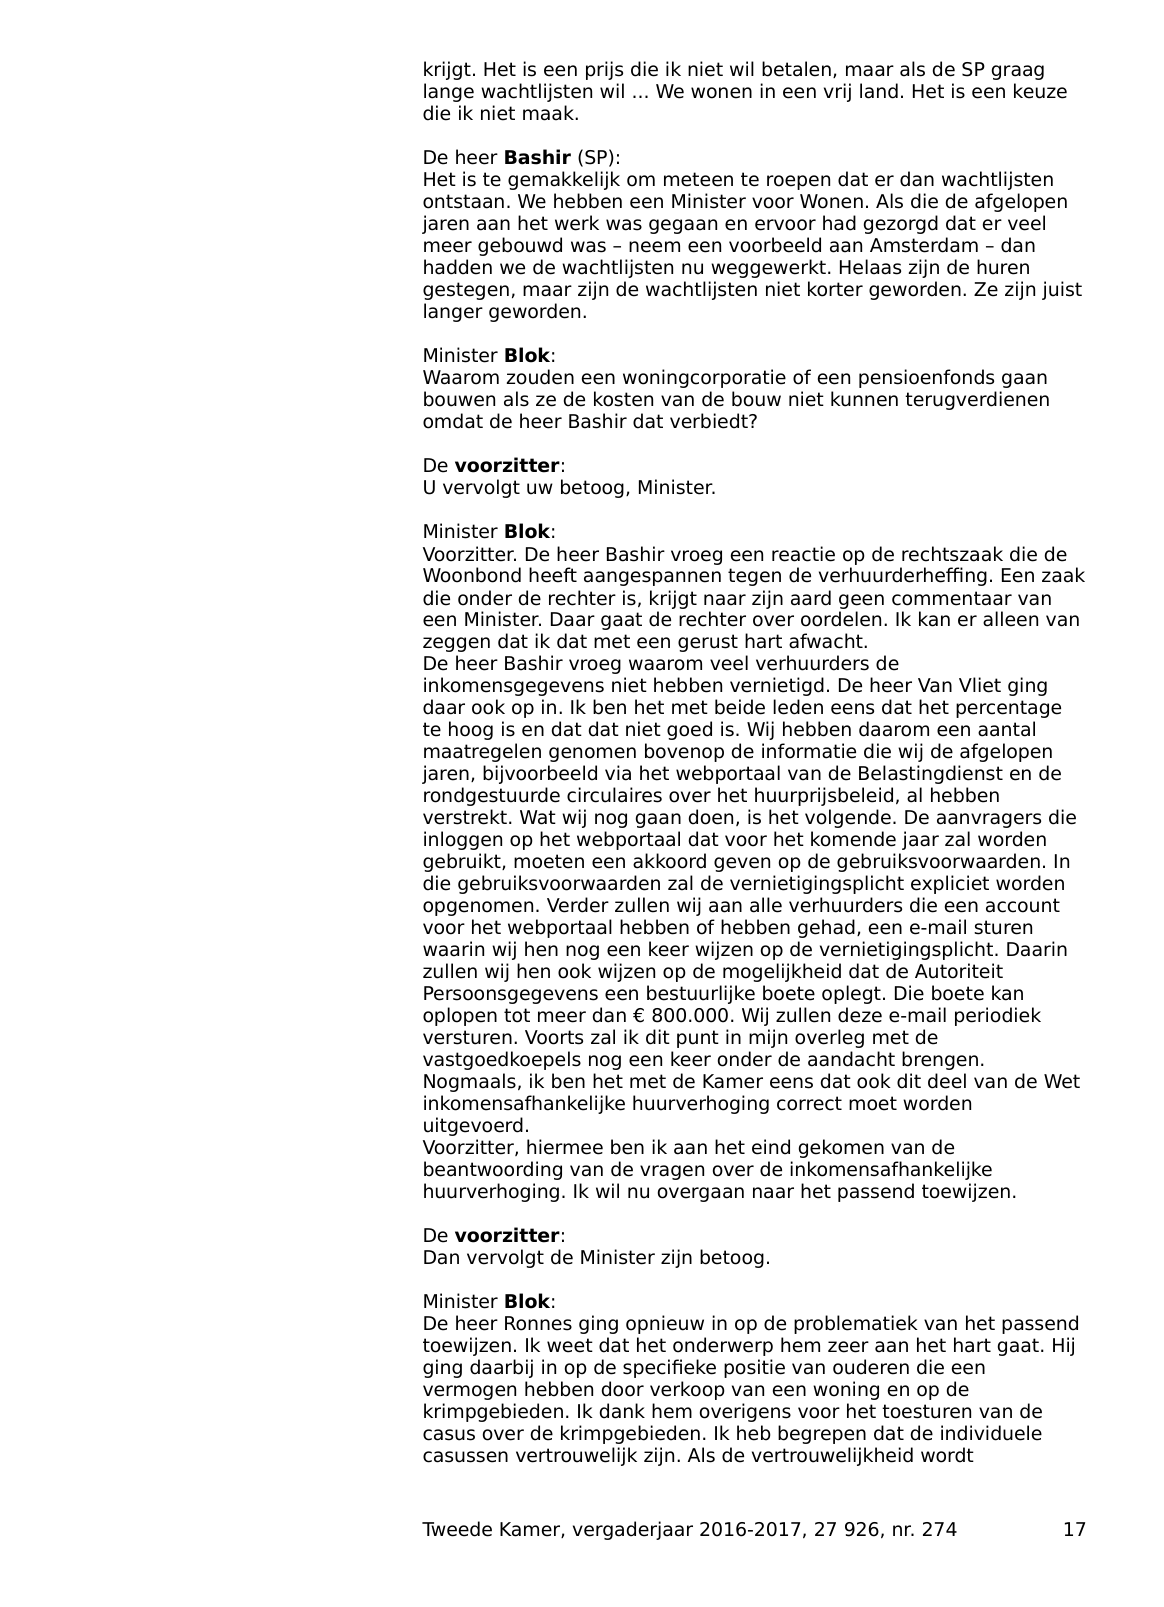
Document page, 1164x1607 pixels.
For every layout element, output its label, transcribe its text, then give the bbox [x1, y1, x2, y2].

text Minister Blok: [422, 345, 1087, 367]
text Het is te gemakkelijk om meteen te roepen dat er dan wachtlijsten ontstaan. We hebben een Minister voor Wonen. Als die de afgelopen jaren aan het werk was gegaan en ervoor had gezorgd dat er veel meer gebouwd was – neem een voorbeeld aan Amsterdam – dan hadden we de wachtlijsten nu weggewerkt. Helaas zijn de huren gestegen, maar zijn de wachtlijsten niet korter geworden. Ze zijn juist langer geworden. [422, 169, 1087, 323]
text krijgt. Het is een prijs die ik niet wil betalen, maar als de SP graag lange wachtlijsten wil ... We wonen in een vrij land. Het is een keuze die ik niet maak. [422, 59, 1087, 125]
text U vervolgt uw betoog, Minister. [422, 477, 1087, 499]
text De heer Bashir (SP): [422, 147, 1087, 169]
text Minister Blok: [422, 1291, 1087, 1313]
text De voorzitter: [422, 455, 1087, 477]
text De heer Bashir vroeg waarom veel verhuurders de inkomensgegevens niet hebben vernietigd. De heer Van Vliet ging daar ook op in. Ik ben het met beide leden eens dat het percentage te hoog is en dat dat niet goed is. Wij hebben daarom een aantal maatregelen genomen bovenop de informatie die wij de afgelopen jaren, bijvoorbeeld via het webportaal van de Belastingdienst en de rondgestuurde circulaires over het huurprijsbeleid, al hebben verstrekt. Wat wij nog gaan doen, is het volgende. De aanvragers die inloggen op het webportaal dat voor het komende jaar zal worden gebruikt, moeten een akkoord geven op de gebruiksvoorwaarden. In die gebruiksvoorwaarden zal de vernietigingsplicht expliciet worden opgenomen. Verder zullen wij aan alle verhuurders die een account voor het webportaal hebben of hebben gehad, een e-mail sturen waarin wij hen nog een keer wijzen op de vernietigingsplicht. Daarin zullen wij hen ook wijzen op de mogelijkheid dat de Autoriteit Persoonsgegevens een bestuurlijke boete oplegt. Die boete kan oplopen tot meer dan € 800.000. Wij zullen deze e-mail periodiek versturen. Voorts zal ik dit punt in mijn overleg met de vastgoedkoepels nog een keer onder de aandacht brengen. Nogmaals, ik ben het met de Kamer eens dat ook dit deel van de Wet inkomensafhankelijke huurverhoging correct moet worden uitgevoerd. [422, 653, 1087, 1137]
text Waarom zouden een woningcorporatie of een pensioenfonds gaan bouwen als ze de kosten van de bouw niet kunnen terugverdienen omdat de heer Bashir dat verbiedt? [422, 367, 1087, 433]
text Minister Blok: [422, 521, 1087, 543]
text Voorzitter. De heer Bashir vroeg een reactie op de rechtszaak die de Woonbond heeft aangespannen tegen de verhuurderheffing. Een zaak die onder de rechter is, krijgt naar zijn aard geen commentaar van een Minister. Daar gaat de rechter over oordelen. Ik kan er alleen van zeggen dat ik dat met een gerust hart afwacht. [422, 543, 1087, 653]
text Voorzitter, hiermee ben ik aan het eind gekomen van de beantwoording van de vragen over de inkomensafhankelijke huurverhoging. Ik wil nu overgaan naar het passend toewijzen. [422, 1137, 1087, 1203]
text De voorzitter: [422, 1225, 1087, 1247]
text Dan vervolgt de Minister zijn betoog. [422, 1247, 1087, 1269]
text De heer Ronnes ging opnieuw in op de problematiek van het passend toewijzen. Ik weet dat het onderwerp hem zeer aan het hart gaat. Hij ging daarbij in op de specifieke positie van ouderen die een vermogen hebben door verkoop van een woning en op de krimpgebieden. Ik dank hem overigens voor het toesturen van de casus over de krimpgebieden. Ik heb begrepen dat de individuele casussen vertrouwelijk zijn. Als de vertrouwelijkheid wordt [422, 1313, 1087, 1467]
